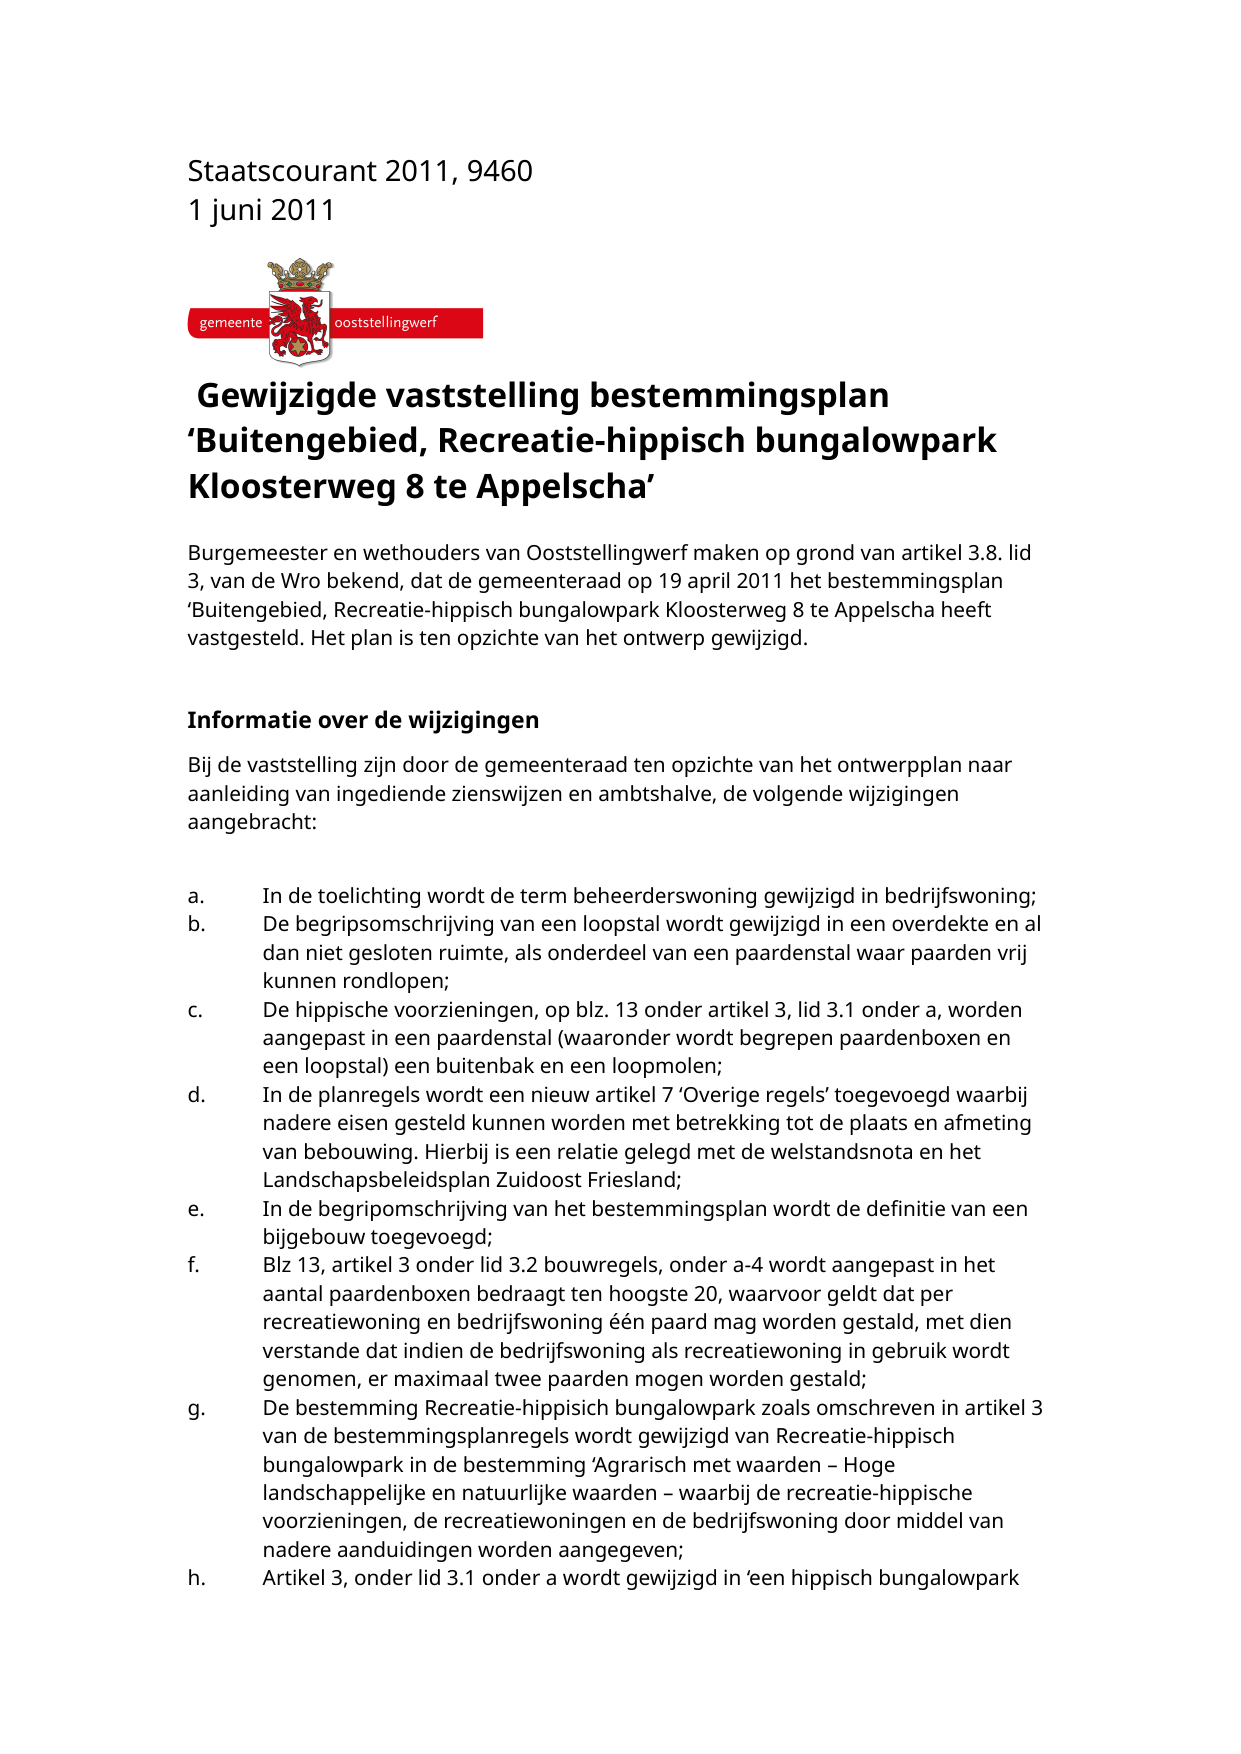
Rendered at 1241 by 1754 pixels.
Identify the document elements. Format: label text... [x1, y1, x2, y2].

list In de begripomschrijving van het bestemmingsplan wordt de definitie van een bijgebouw toegevoegd; [187, 1194, 1053, 1251]
list Artikel 3, onder lid 3.1 onder a wordt gewijzigd in ‘een hippisch bungalowpark [187, 1563, 1053, 1592]
list De hippische voorzieningen, op blz. 13 onder artikel 3, lid 3.1 onder a, worden aangepast in een paardenstal (waaronder wordt begrepen paardenboxen en een loopstal) een buitenbak en een loopmolen; [187, 995, 1053, 1080]
list In de planregels wordt een nieuw artikel 7 ‘Overige regels’ toegevoegd waarbij nadere eisen gesteld kunnen worden met betrekking tot de plaats en afmeting van bebouwing. Hierbij is een relatie gelegd met de welstandsnota en het Landschapsbeleidsplan Zuidoost Friesland; [187, 1080, 1053, 1194]
subtitle Gewijzigde vaststelling bestemmingsplan ‘Buitengebied, Recreatie-hippisch bungalowpark Kloosterweg 8 te Appelscha’ [187, 271, 1053, 508]
picture [187, 258, 484, 372]
text Bij de vaststelling zijn door de gemeenteraad ten opzichte van het ontwerpplan naar aanleiding van ingediende zienswijzen en ambtshalve, de volgende wijzigingen aangebracht: [187, 751, 1053, 836]
text Staatscourant 2011, 9460 [187, 150, 1053, 190]
list Blz 13, artikel 3 onder lid 3.2 bouwregels, onder a-4 wordt aangepast in het aantal paardenboxen bedraagt ten hoogste 20, waarvoor geldt dat per recreatiewoning en bedrijfswoning één paard mag worden gestald, met dien verstande dat indien de bedrijfswoning als recreatiewoning in gebruik wordt genomen, er maximaal twee paarden mogen worden gestald; [187, 1251, 1053, 1393]
text 1 juni 2011 [187, 190, 1053, 229]
list De bestemming Recreatie-hippisich bungalowpark zoals omschreven in artikel 3 van de bestemmingsplanregels wordt gewijzigd van Recreatie-hippisch bungalowpark in de bestemming ‘Agrarisch met waarden – Hoge landschappelijke en natuurlijke waarden – waarbij de recreatie-hippische voorzieningen, de recreatiewoningen en de bedrijfswoning door middel van nadere aanduidingen worden aangegeven; [187, 1393, 1053, 1563]
subtitle Informatie over de wijzigingen [187, 704, 1053, 736]
text Burgemeester en wethouders van Ooststellingwerf maken op grond van artikel 3.8. lid 3, van de Wro bekend, dat de gemeenteraad op 19 april 2011 het bestemmingsplan ‘Buitengebied, Recreatie-hippisch bungalowpark Kloosterweg 8 te Appelscha heeft vastgesteld. Het plan is ten opzichte van het ontwerp gewijzigd. [187, 538, 1053, 652]
list De begripsomschrijving van een loopstal wordt gewijzigd in een overdekte en al dan niet gesloten ruimte, als onderdeel van een paardenstal waar paarden vrij kunnen rondlopen; [187, 909, 1053, 995]
list In de toelichting wordt de term beheerderswoning gewijzigd in bedrijfswoning; [187, 881, 1053, 909]
